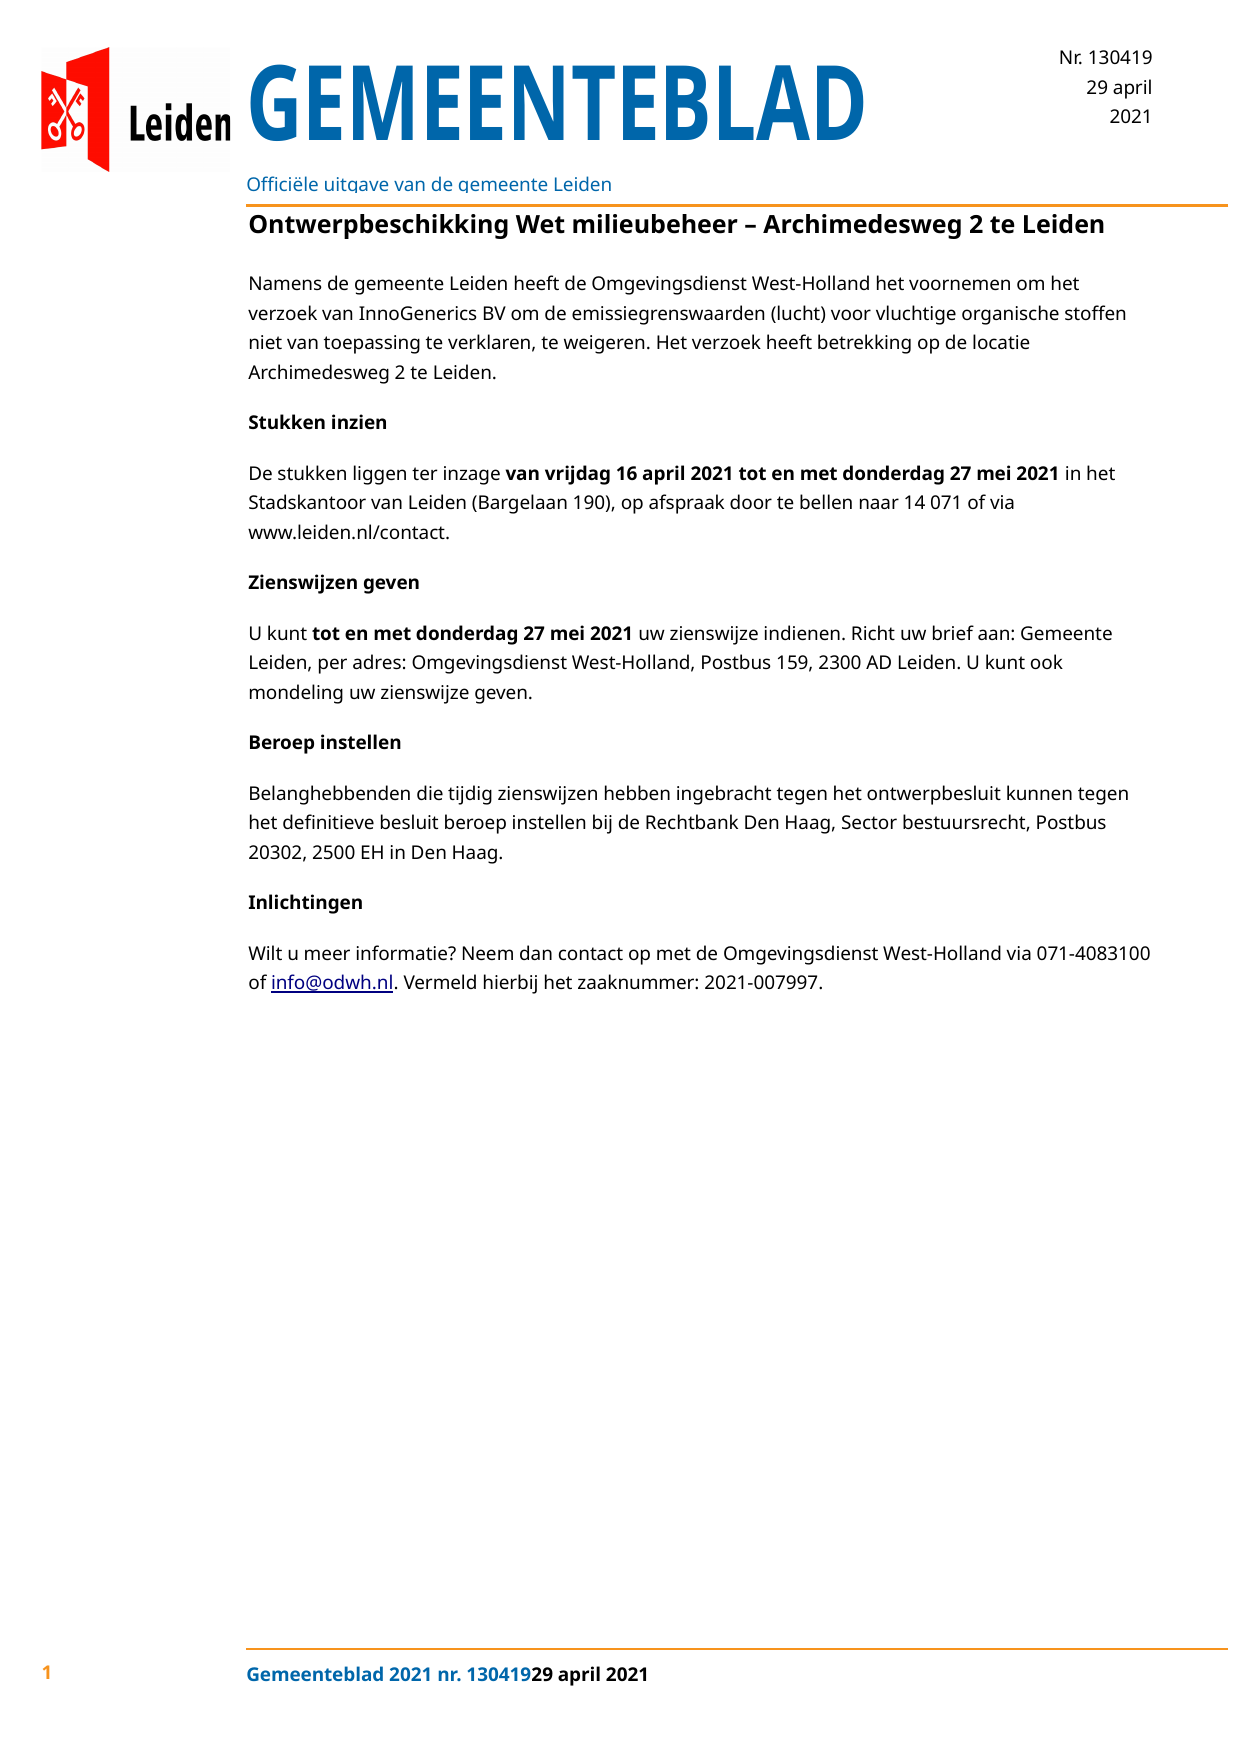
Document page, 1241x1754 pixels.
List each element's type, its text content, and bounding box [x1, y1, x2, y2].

text Stukken inzien [248, 409, 1152, 435]
text Ontwerpbeschikking Wet milieubeheer – Archimedesweg 2 te Leiden [248, 207, 1152, 241]
text U kunt tot en met donderdag 27 mei 2021 uw zienswijze indienen. Richt uw brief aan: Gemeente Leiden, per adres: Omgevingsdienst West-Holland, Postbus 159, 2300 AD Leiden. U kunt ook mondeling uw zienswijze geven. [248, 620, 1152, 705]
text De stukken liggen ter inzage van vrijdag 16 april 2021 tot en met donderdag 27 mei 2021 in het Stadskantoor van Leiden (Bargelaan 190), op afspraak door te bellen naar 14 071 of via www.leiden.nl/contact. [248, 460, 1152, 545]
picture [41, 47, 231, 172]
text Wilt u meer informatie? Neem dan contact op met de Omgevingsdienst West-Holland via 071-4083100 of info@odwh.nl. Vermeld hierbij het zaaknummer: 2021-007997. [248, 940, 1152, 995]
text Zienswijzen geven [248, 569, 1152, 595]
text Namens de gemeente Leiden heeft de Omgevingsdienst West-Holland het voornemen om het verzoek van InnoGenerics BV om de emissiegrenswaarden (lucht) voor vluchtige organische stoffen niet van toepassing te verklaren, te weigeren. Het verzoek heeft betrekking op de locatie Archimedesweg 2 te Leiden. [248, 270, 1152, 385]
text Belanghebbenden die tijdig zienswijzen hebben ingebracht tegen het ontwerpbesluit kunnen tegen het definitieve besluit beroep instellen bij de Rechtbank Den Haag, Sector bestuursrecht, Postbus 20302, 2500 EH in Den Haag. [248, 780, 1152, 865]
text Beroep instellen [248, 729, 1152, 755]
text Inlichtingen [248, 889, 1152, 915]
